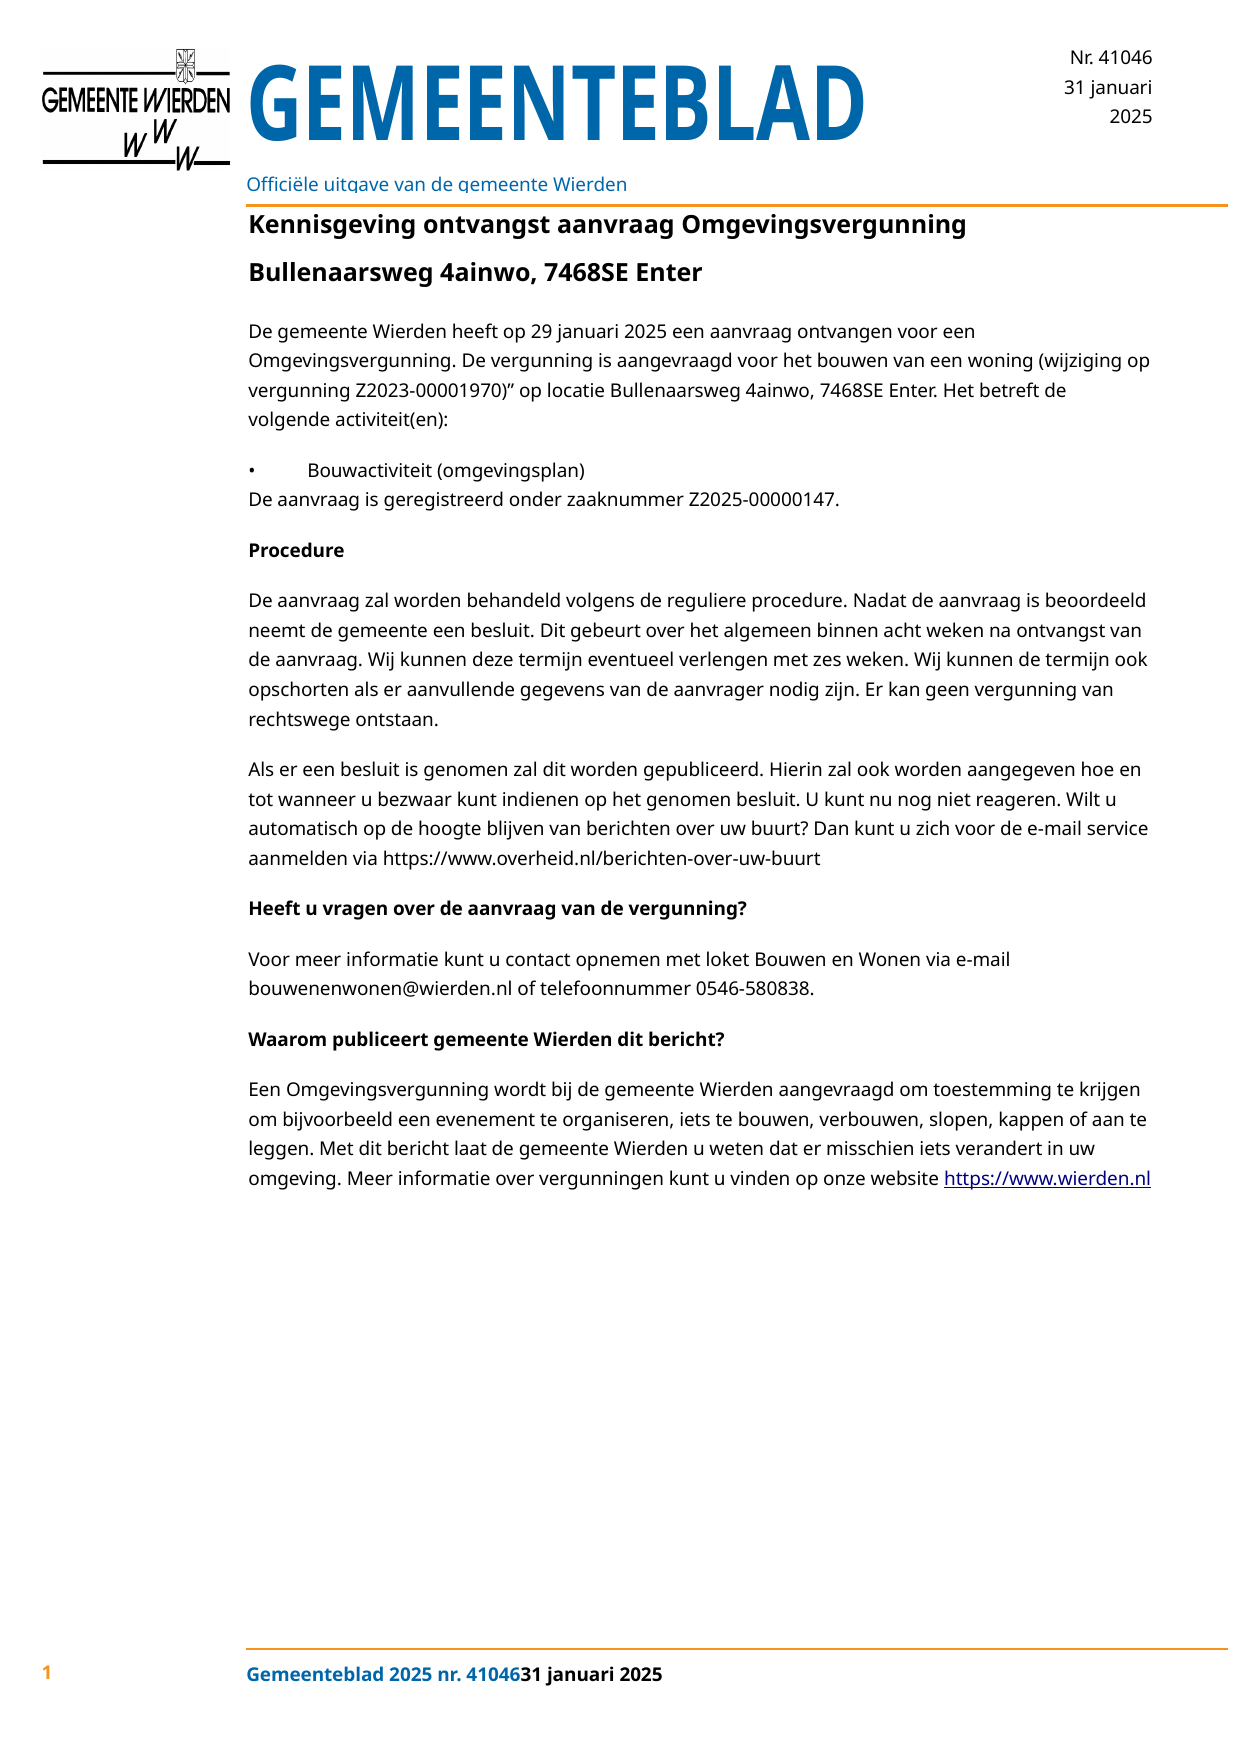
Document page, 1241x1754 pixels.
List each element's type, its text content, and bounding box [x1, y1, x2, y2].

text De gemeente Wierden heeft op 29 januari 2025 een aanvraag ontvangen voor een Omgevingsvergunning. De vergunning is aangevraagd voor het bouwen van een woning (wijziging op vergunning Z2023-00001970)” op locatie Bullenaarsweg 4ainwo, 7468SE Enter. Het betreft de volgende activiteit(en): [248, 318, 1152, 432]
text De aanvraag is geregistreerd onder zaaknummer Z2025-00000147. [248, 487, 1152, 512]
text Een Omgevingsvergunning wordt bij de gemeente Wierden aangevraagd om toestemming te krijgen om bijvoorbeeld een evenement te organiseren, iets te bouwen, verbouwen, slopen, kappen of aan te leggen. Met dit bericht laat de gemeente Wierden u weten dat er misschien iets verandert in uw omgeving. Meer informatie over vergunningen kunt u vinden op onze website https://www.wierden.nl [248, 1076, 1152, 1191]
text Waarom publiceert gemeente Wierden dit bericht? [248, 1026, 1152, 1052]
text De aanvraag zal worden behandeld volgens de reguliere procedure. Nadat de aanvraag is beoordeeld neemt de gemeente een besluit. Dit gebeurt over het algemeen binnen acht weken na ontvangst van de aanvraag. Wij kunnen deze termijn eventueel verlengen met zes weken. Wij kunnen de termijn ook opschorten als er aanvullende gegevens van de aanvrager nodig zijn. Er kan geen vergunning van rechtswege ontstaan. [248, 587, 1152, 732]
list Bouwactiviteit (omgevingsplan) [248, 457, 1152, 483]
text Als er een besluit is genomen zal dit worden gepubliceerd. Hierin zal ook worden aangegeven hoe en tot wanneer u bezwaar kunt indienen op het genomen besluit. U kunt nu nog niet reageren. Wilt u automatisch op de hoogte blijven van berichten over uw buurt? Dan kunt u zich voor de e-mail service aanmelden via https://www.overheid.nl/berichten-over-uw-buurt [248, 756, 1152, 871]
text Kennisgeving ontvangst aanvraag Omgevingsvergunning Bullenaarsweg 4ainwo, 7468SE Enter [248, 207, 1152, 288]
text Voor meer informatie kunt u contact opnemen met loket Bouwen en Wonen via e-mail bouwenenwonen@wierden.nl of telefoonnummer 0546-580838. [248, 946, 1152, 1001]
text Heeft u vragen over de aanvraag van de vergunning? [248, 895, 1152, 921]
picture [41, 47, 231, 172]
text Procedure [248, 537, 1152, 563]
